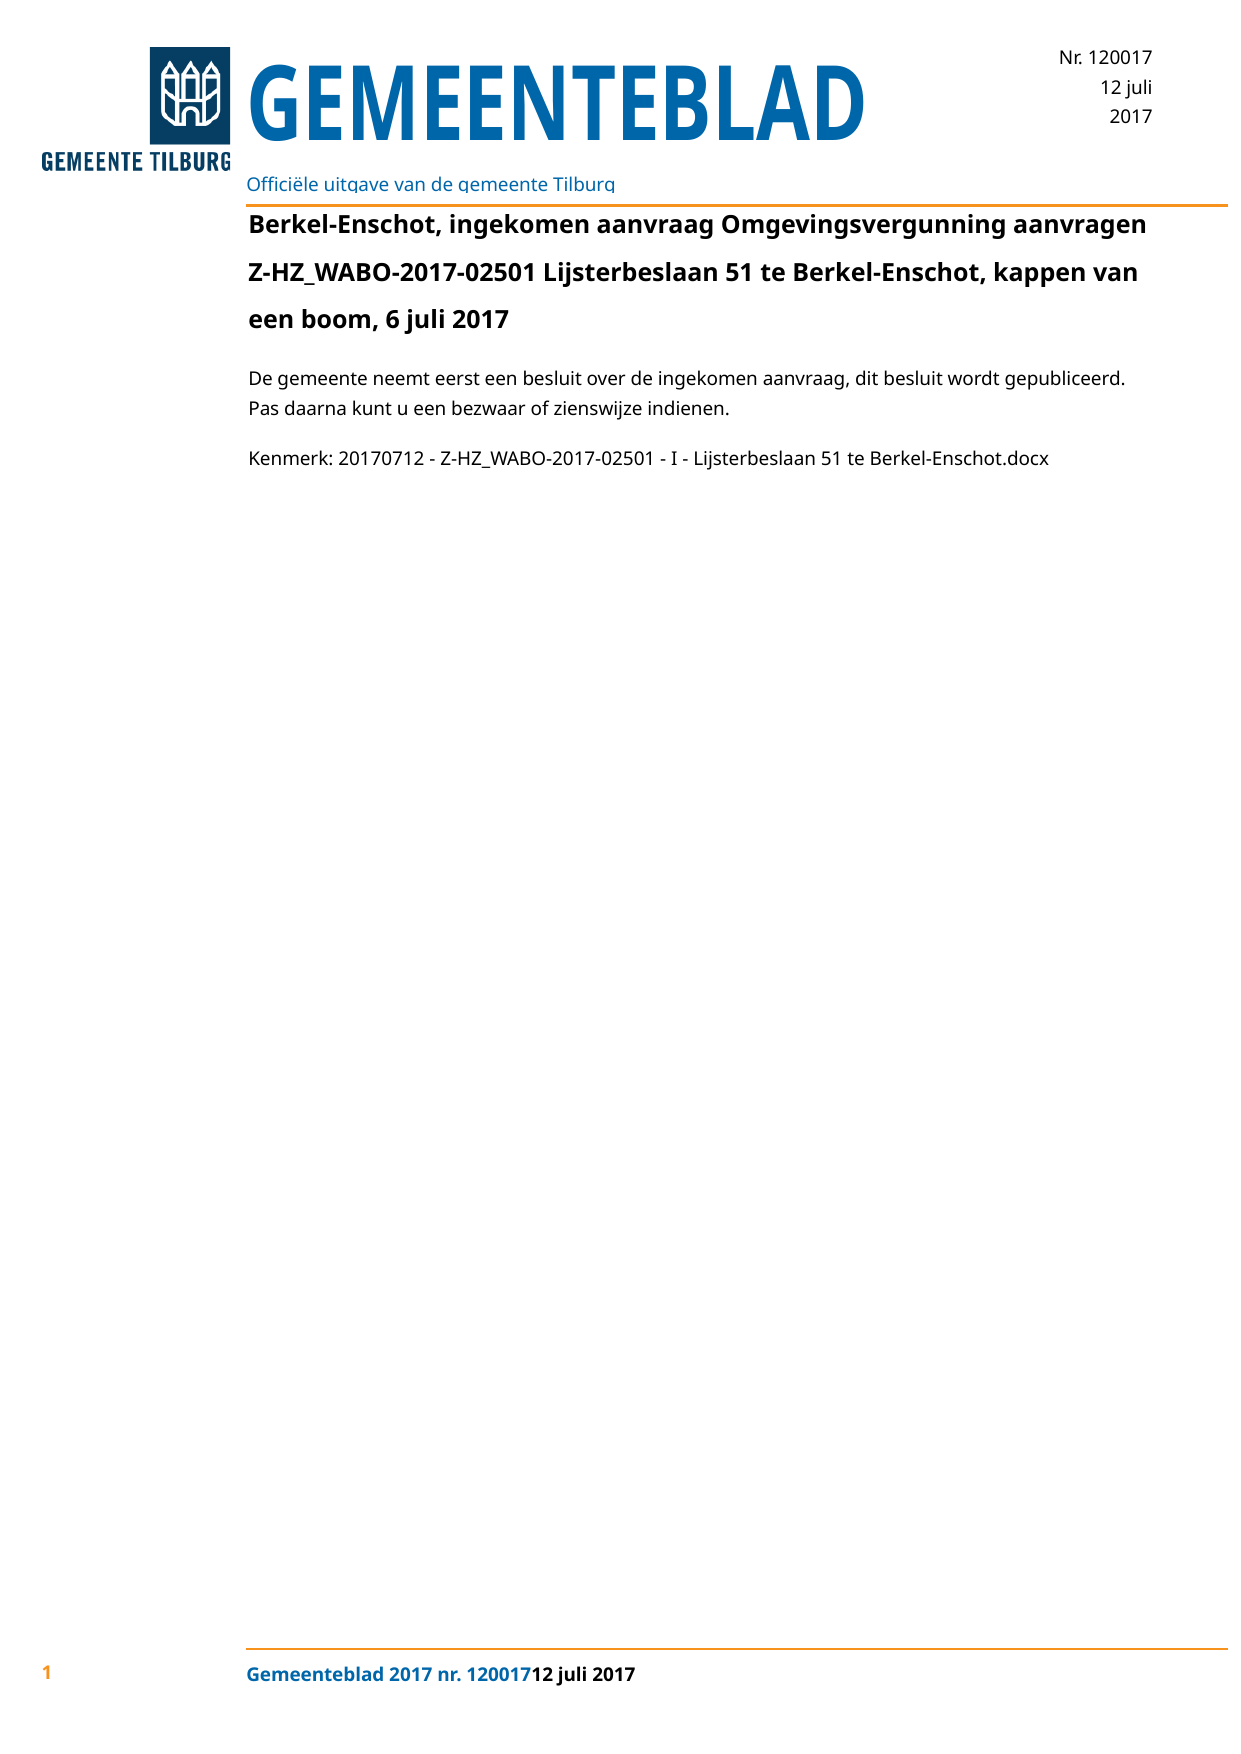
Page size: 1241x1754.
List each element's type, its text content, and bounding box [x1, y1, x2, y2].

picture [41, 47, 231, 172]
text De gemeente neemt eerst een besluit over de ingekomen aanvraag, dit besluit wordt gepubliceerd. Pas daarna kunt u een bezwaar of zienswijze indienen. [248, 366, 1152, 421]
text Kenmerk: 20170712 - Z-HZ_WABO-2017-02501 - I - Lijsterbeslaan 51 te Berkel-Enschot.docx [248, 446, 1152, 471]
text Berkel-Enschot, ingekomen aanvraag Omgevingsvergunning aanvragen Z-HZ_WABO-2017-02501 Lijsterbeslaan 51 te Berkel-Enschot, kappen van een boom, 6 juli 2017 [248, 207, 1152, 336]
